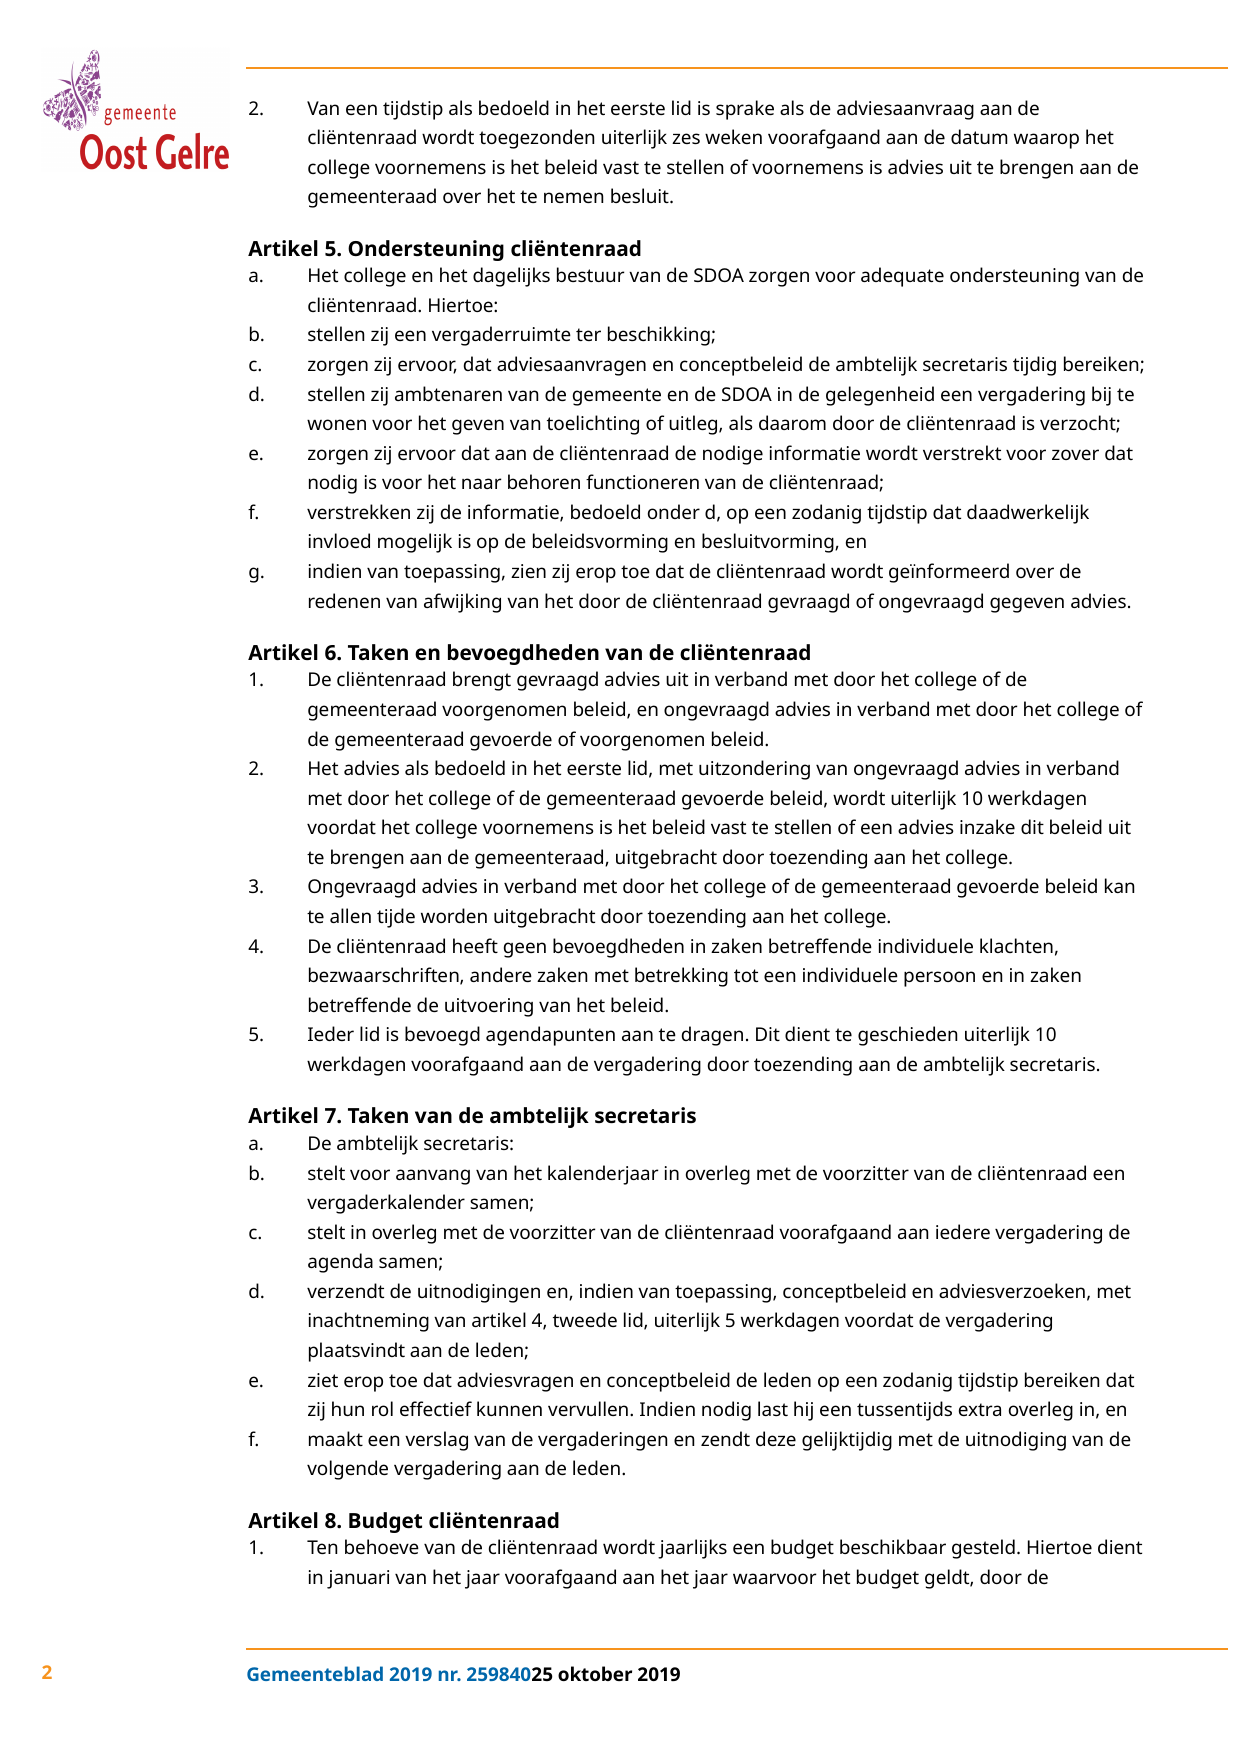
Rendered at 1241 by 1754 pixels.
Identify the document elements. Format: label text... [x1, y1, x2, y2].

list De cliëntenraad brengt gevraagd advies uit in verband met door het college of de gemeenteraad voorgenomen beleid, en ongevraagd advies in verband met door het college of de gemeenteraad gevoerde of voorgenomen beleid. [248, 667, 1152, 752]
text Artikel 5. Ondersteuning cliëntenraad [248, 234, 1152, 262]
text Artikel 8. Budget cliëntenraad [248, 1506, 1152, 1534]
list Ten behoeve van de cliëntenraad wordt jaarlijks een budget beschikbaar gesteld. Hiertoe dient in januari van het jaar voorafgaand aan het jaar waarvoor het budget geldt, door de [248, 1534, 1152, 1590]
text Artikel 7. Taken van de ambtelijk secretaris [248, 1102, 1152, 1130]
text Artikel 6. Taken en bevoegdheden van de cliëntenraad [248, 638, 1152, 667]
list Het college en het dagelijks bestuur van de SDOA zorgen voor adequate ondersteuning van de cliëntenraad. Hiertoe: [248, 262, 1152, 318]
list maakt een verslag van de vergaderingen en zendt deze gelijktijdig met de uitnodiging van de volgende vergadering aan de leden. [248, 1426, 1152, 1481]
list Ieder lid is bevoegd agendapunten aan te dragen. Dit dient te geschieden uiterlijk 10 werkdagen voorafgaand aan de vergadering door toezending aan de ambtelijk secretaris. [248, 1022, 1152, 1077]
list De ambtelijk secretaris: [248, 1130, 1152, 1156]
list stellen zij een vergaderruimte ter beschikking; [248, 322, 1152, 347]
list stellen zij ambtenaren van de gemeente en de SDOA in de gelegenheid een vergadering bij te wonen voor het geven van toelichting of uitleg, als daarom door de cliëntenraad is verzocht; [248, 381, 1152, 436]
picture [41, 47, 231, 172]
list verzendt de uitnodigingen en, indien van toepassing, conceptbeleid en adviesverzoeken, met inachtneming van artikel 4, tweede lid, uiterlijk 5 werkdagen voordat de vergadering plaatsvindt aan de leden; [248, 1278, 1152, 1363]
list Ongevraagd advies in verband met door het college of de gemeenteraad gevoerde beleid kan te allen tijde worden uitgebracht door toezending aan het college. [248, 874, 1152, 929]
list stelt in overleg met de voorzitter van de cliëntenraad voorafgaand aan iedere vergadering de agenda samen; [248, 1219, 1152, 1274]
list Van een tijdstip als bedoeld in het eerste lid is sprake als de adviesaanvraag aan de cliëntenraad wordt toegezonden uiterlijk zes weken voorafgaand aan de datum waarop het college voornemens is het beleid vast te stellen of voornemens is advies uit te brengen aan de gemeenteraad over het te nemen besluit. [248, 95, 1152, 209]
list Het advies als bedoeld in het eerste lid, met uitzondering van ongevraagd advies in verband met door het college of de gemeenteraad gevoerde beleid, wordt uiterlijk 10 werkdagen voordat het college voornemens is het beleid vast te stellen of een advies inzake dit beleid uit te brengen aan de gemeenteraad, uitgebracht door toezending aan het college. [248, 755, 1152, 870]
list stelt voor aanvang van het kalenderjaar in overleg met de voorzitter van de cliëntenraad een vergaderkalender samen; [248, 1160, 1152, 1215]
list indien van toepassing, zien zij erop toe dat de cliëntenraad wordt geïnformeerd over de redenen van afwijking van het door de cliëntenraad gevraagd of ongevraagd gegeven advies. [248, 558, 1152, 613]
list De cliëntenraad heeft geen bevoegdheden in zaken betreffende individuele klachten, bezwaarschriften, andere zaken met betrekking tot een individuele persoon en in zaken betreffende de uitvoering van het beleid. [248, 933, 1152, 1018]
list zorgen zij ervoor dat aan de cliëntenraad de nodige informatie wordt verstrekt voor zover dat nodig is voor het naar behoren functioneren van de cliëntenraad; [248, 440, 1152, 495]
list zorgen zij ervoor, dat adviesaanvragen en conceptbeleid de ambtelijk secretaris tijdig bereiken; [248, 351, 1152, 377]
list verstrekken zij de informatie, bedoeld onder d, op een zodanig tijdstip dat daadwerkelijk invloed mogelijk is op de beleidsvorming en besluitvorming, en [248, 499, 1152, 554]
list ziet erop toe dat adviesvragen en conceptbeleid de leden op een zodanig tijdstip bereiken dat zij hun rol effectief kunnen vervullen. Indien nodig last hij een tussentijds extra overleg in, en [248, 1367, 1152, 1422]
